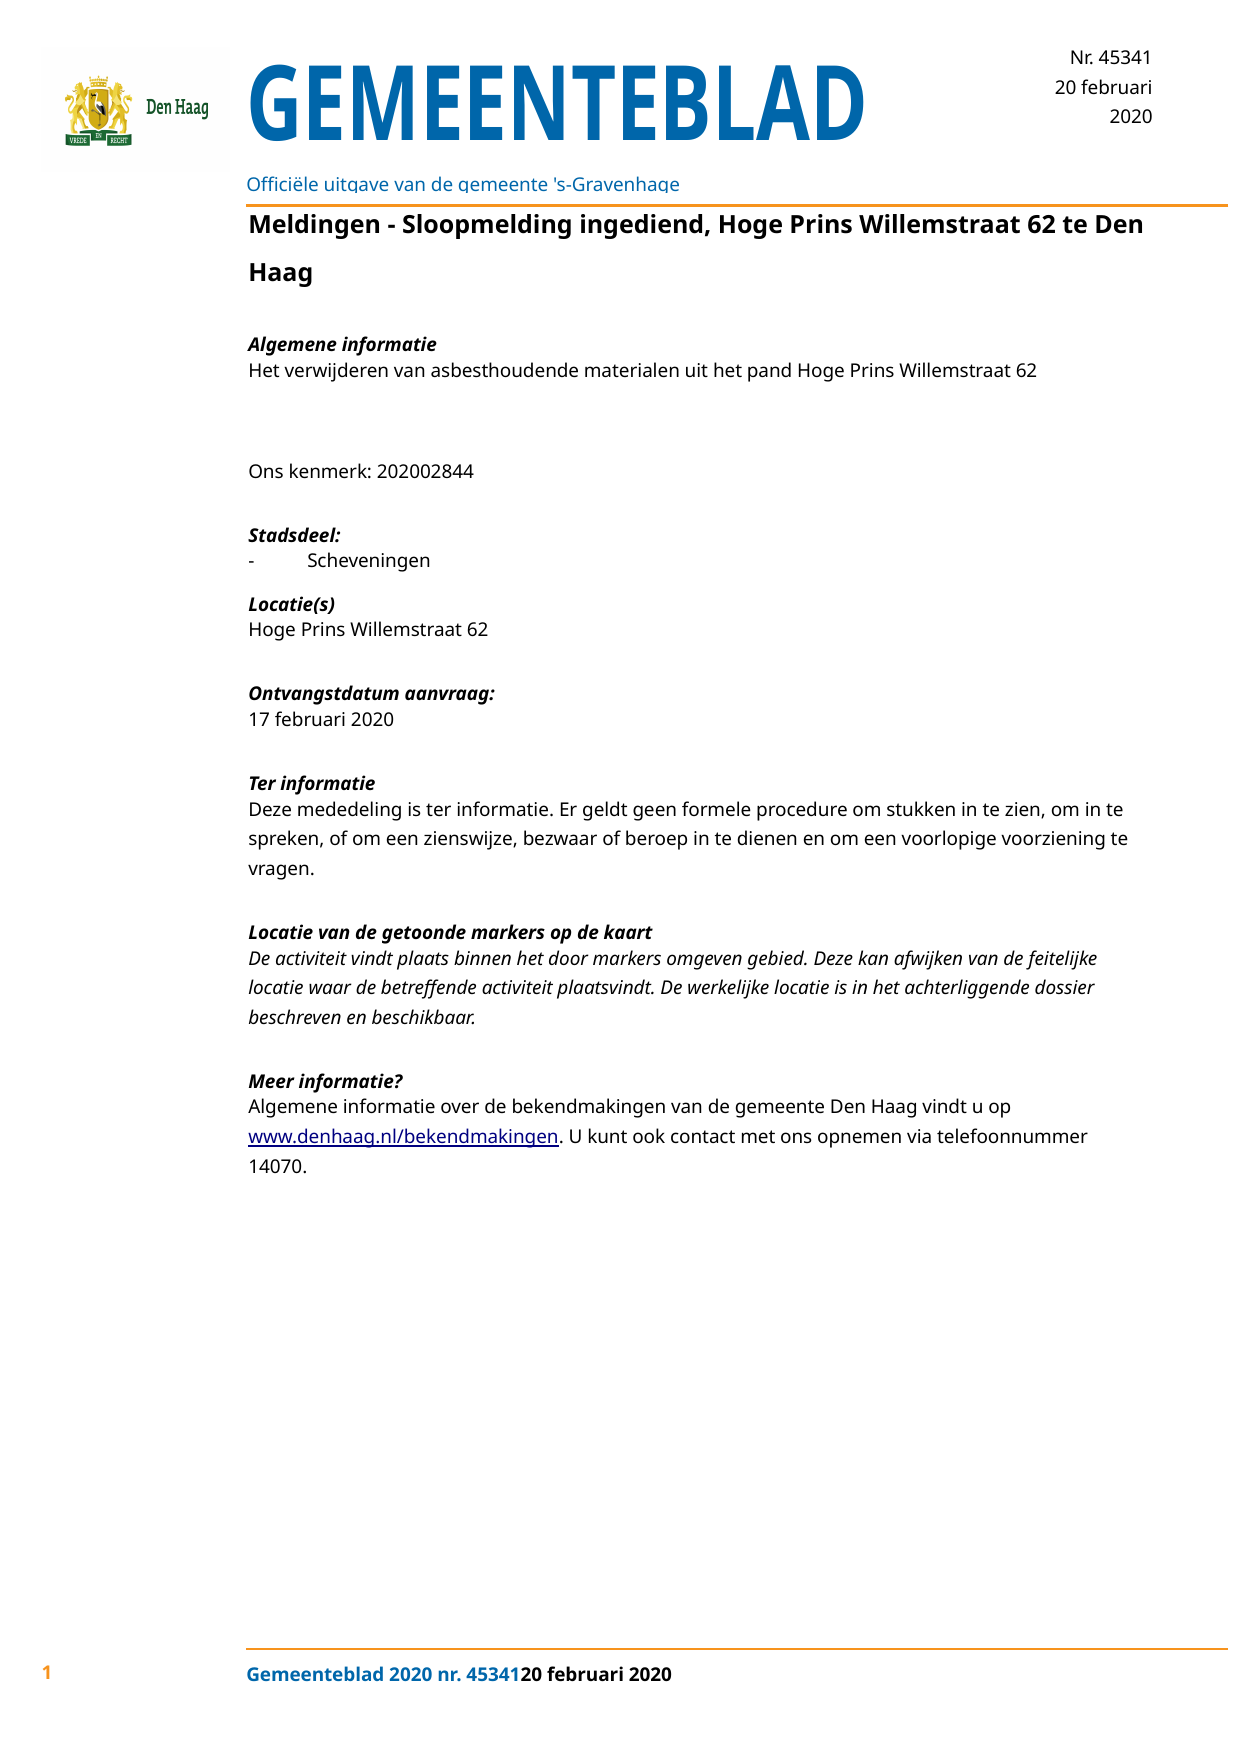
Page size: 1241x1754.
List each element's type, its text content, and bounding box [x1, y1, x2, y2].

text De activiteit vindt plaats binnen het door markers omgeven gebied. Deze kan afwijken van de feitelijke locatie waar de betreffende activiteit plaatsvindt. De werkelijke locatie is in het achterliggende dossier beschreven en beschikbaar. [248, 945, 1152, 1030]
text Meer informatie? [248, 1068, 1152, 1094]
text Deze mededeling is ter informatie. Er geldt geen formele procedure om stukken in te zien, om in te spreken, of om een zienswijze, bezwaar of beroep in te dienen en om een voorlopige voorziening te vragen. [248, 796, 1152, 881]
text Hoge Prins Willemstraat 62 [248, 617, 1152, 642]
text 17 februari 2020 [248, 706, 1152, 732]
text Het verwijderen van asbesthoudende materialen uit het pand Hoge Prins Willemstraat 62 [248, 357, 1152, 383]
text Ontvangstdatum aanvraag: [248, 681, 1152, 706]
text Algemene informatie [248, 331, 1152, 357]
picture [41, 47, 231, 172]
text Ons kenmerk: 202002844 [248, 458, 1152, 484]
text Locatie van de getoonde markers op de kaart [248, 919, 1152, 945]
text Locatie(s) [248, 591, 1152, 617]
text Meldingen - Sloopmelding ingediend, Hoge Prins Willemstraat 62 te Den Haag [248, 207, 1152, 288]
text Algemene informatie over de bekendmakingen van de gemeente Den Haag vindt u op www.denhaag.nl/bekendmakingen. U kunt ook contact met ons opnemen via telefoonnummer 14070. [248, 1094, 1152, 1178]
text Stadsdeel: [248, 522, 1152, 548]
text Ter informatie [248, 770, 1152, 796]
list Scheveningen [248, 548, 1152, 573]
